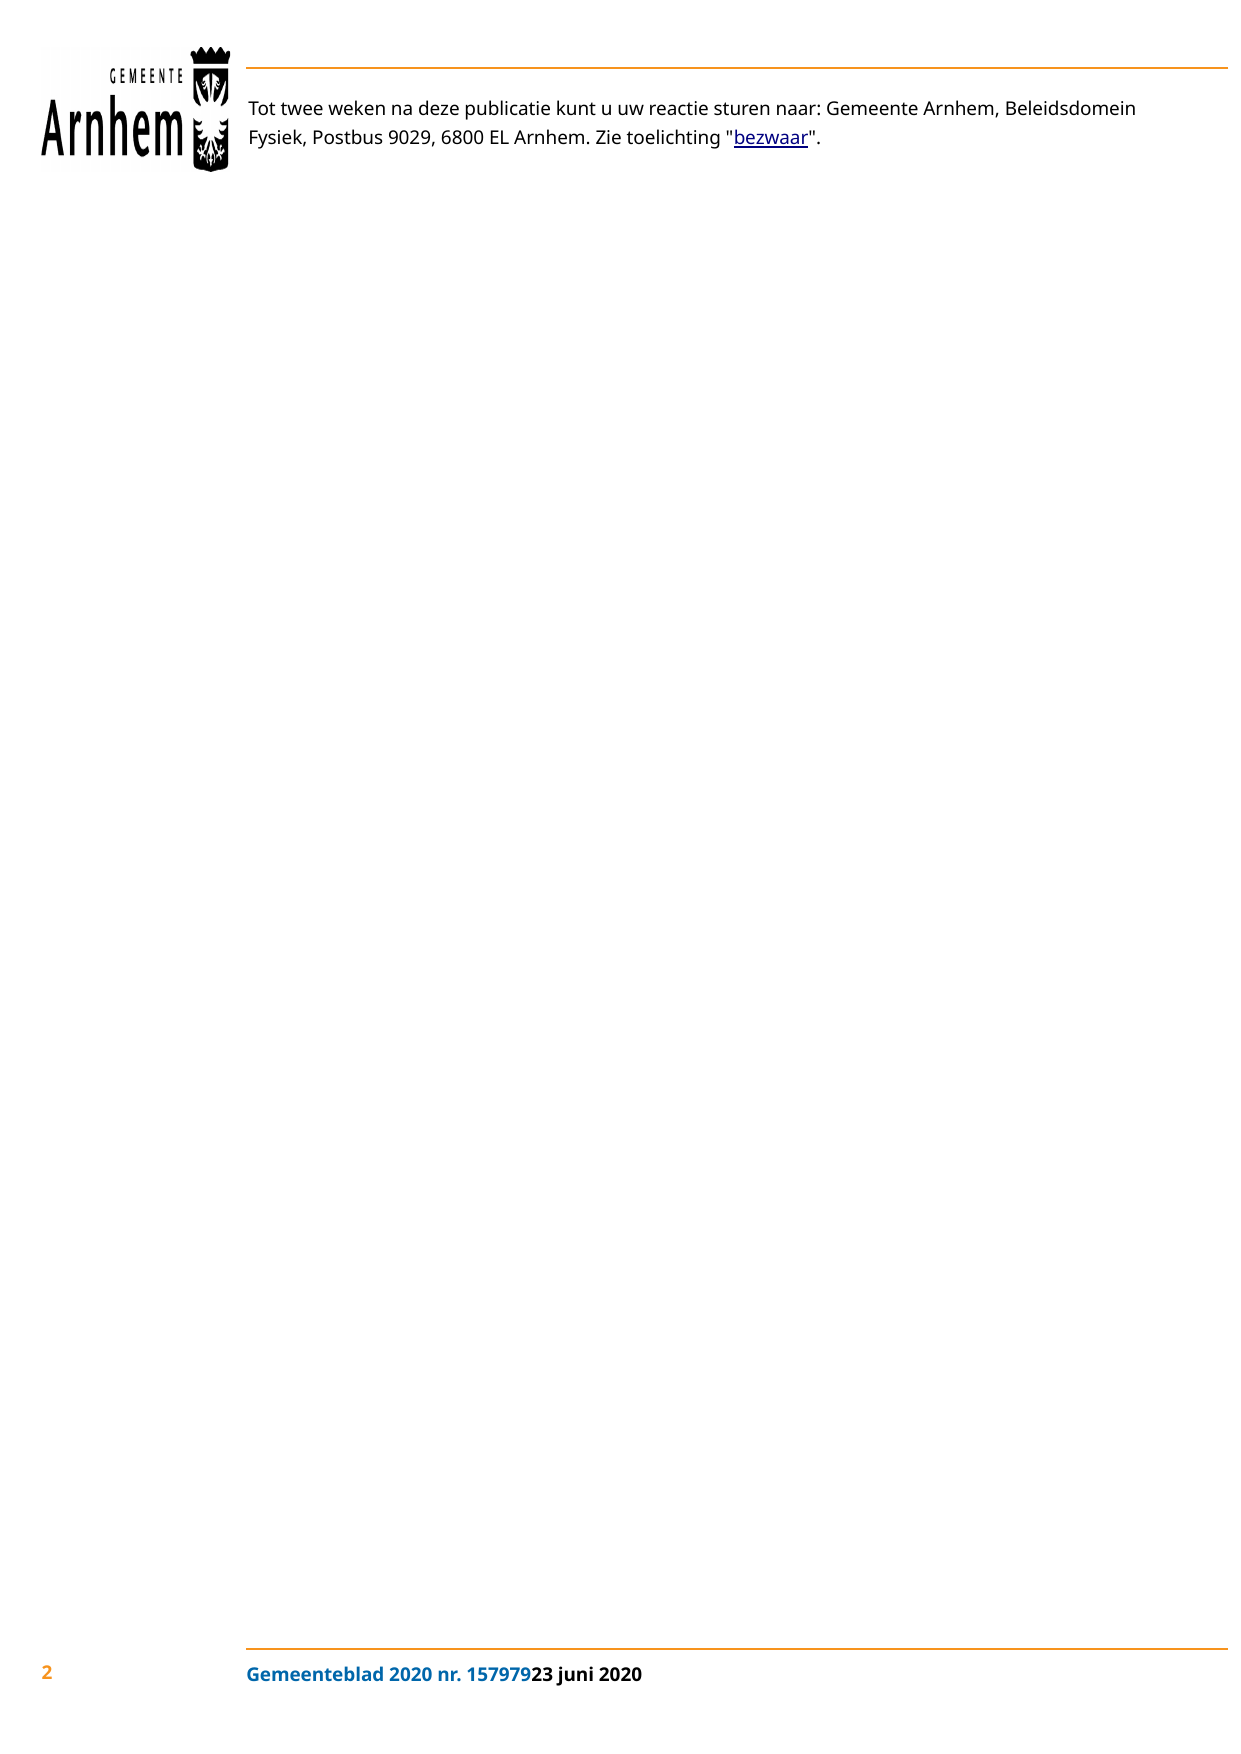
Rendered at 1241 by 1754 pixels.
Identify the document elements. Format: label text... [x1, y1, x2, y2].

text Tot twee weken na deze publicatie kunt u uw reactie sturen naar: Gemeente Arnhem, Beleidsdomein Fysiek, Postbus 9029, 6800 EL Arnhem. Zie toelichting "bezwaar". [248, 95, 1152, 150]
picture [41, 47, 231, 172]
